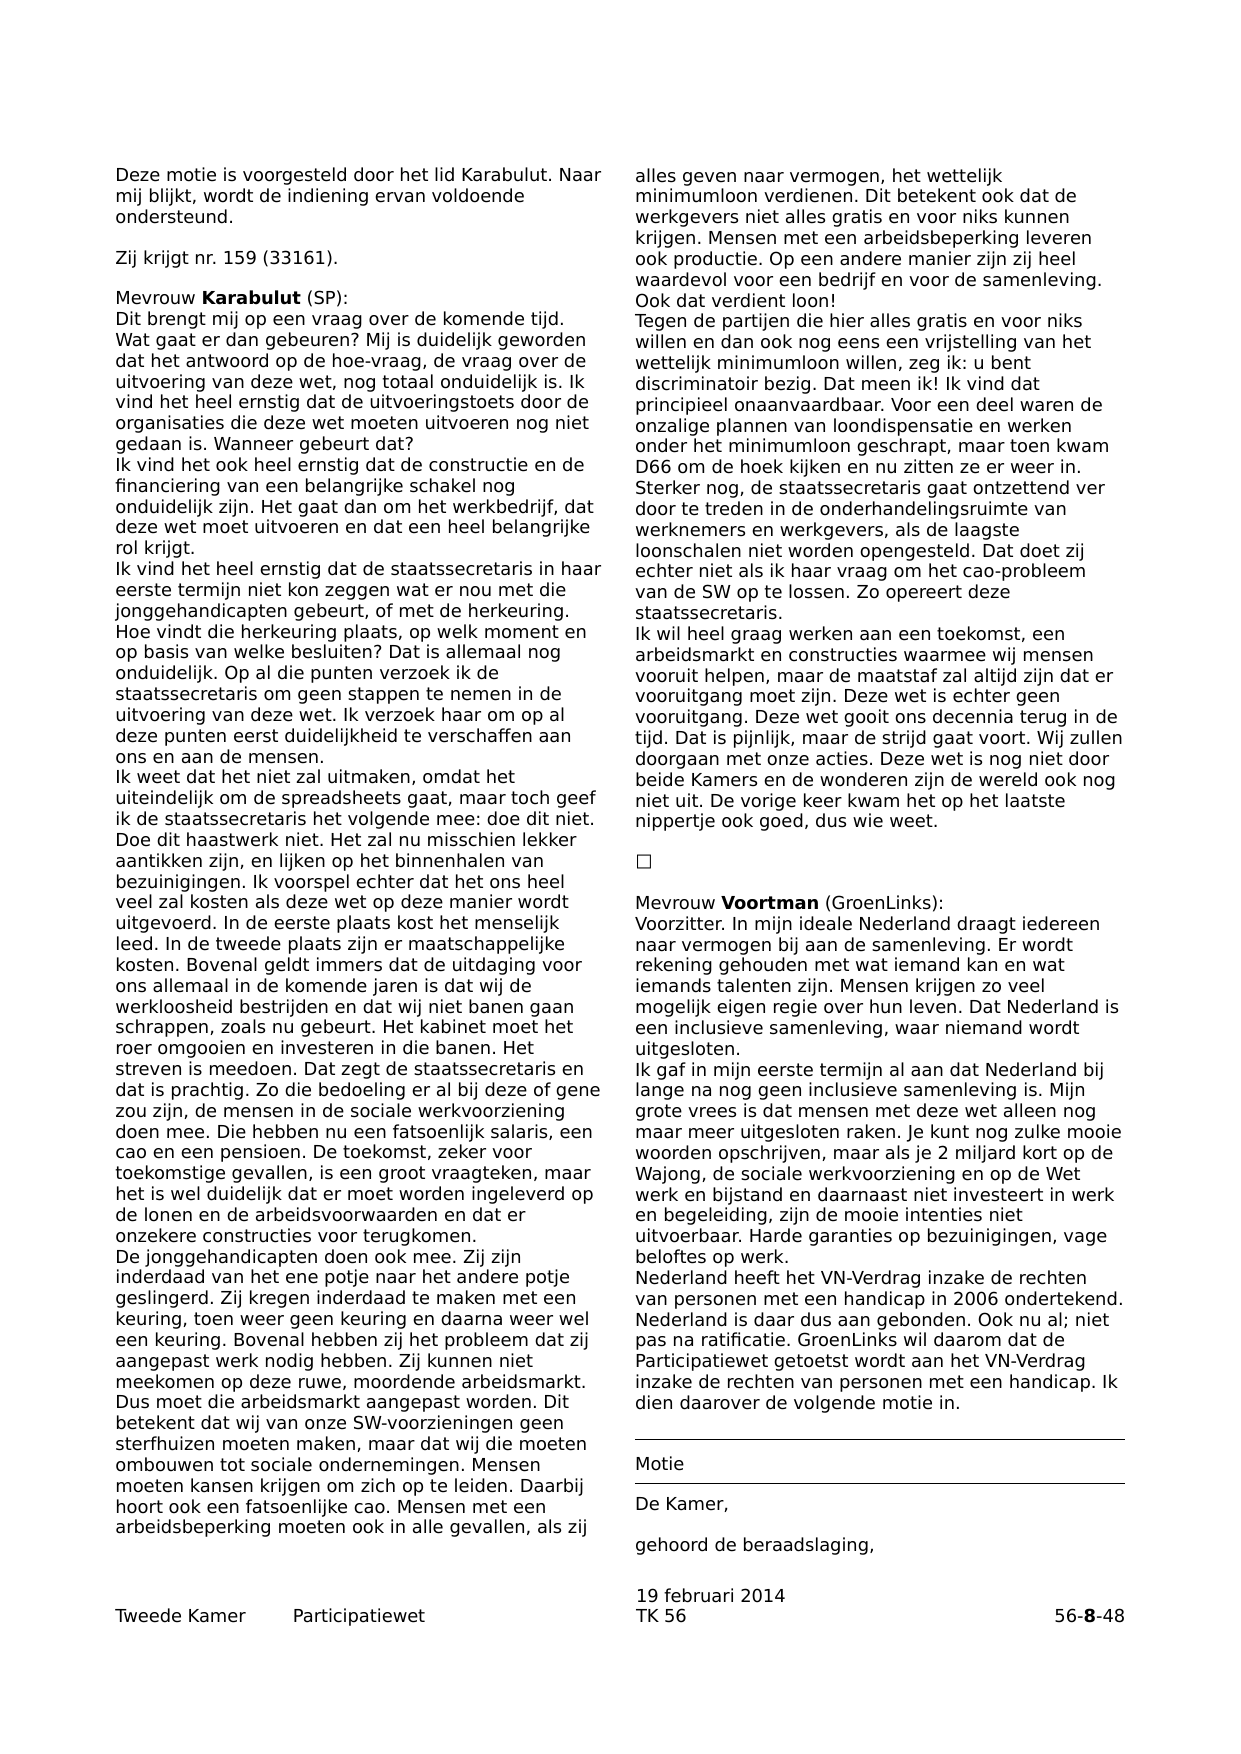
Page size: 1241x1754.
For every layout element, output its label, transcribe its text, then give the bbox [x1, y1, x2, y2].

text De jonggehandicapten doen ook mee. Zij zijn inderdaad van het ene potje naar het andere potje geslingerd. Zij kregen inderdaad te maken met een keuring, toen weer geen keuring en daarna weer wel een keuring. Bovenal hebben zij het probleem dat zij aangepast werk nodig hebben. Zij kunnen niet meekomen op deze ruwe, moordende arbeidsmarkt. Dus moet die arbeidsmarkt aangepast worden. Dit betekent dat wij van onze SW-voorzieningen geen sterfhuizen moeten maken, maar dat wij die moeten ombouwen tot sociale ondernemingen. Mensen moeten kansen krijgen om zich op te leiden. Daarbij hoort ook een fatsoenlijke cao. Mensen met een arbeidsbeperking moeten ook in alle gevallen, als zij [115, 1246, 605, 1538]
text alles geven naar vermogen, het wettelijk minimumloon verdienen. Dit betekent ook dat de werkgevers niet alles gratis en voor niks kunnen krijgen. Mensen met een arbeidsbeperking leveren ook productie. Op een andere manier zijn zij heel waardevol voor een bedrijf en voor de samenleving. Ook dat verdient loon! [635, 165, 1125, 311]
text Voorzitter. In mijn ideale Nederland draagt iedereen naar vermogen bij aan de samenleving. Er wordt rekening gehouden met wat iemand kan en wat iemands talenten zijn. Mensen krijgen zo veel mogelijk eigen regie over hun leven. Dat Nederland is een inclusieve samenleving, waar niemand wordt uitgesloten. [635, 913, 1125, 1059]
text Ik wil heel graag werken aan een toekomst, een arbeidsmarkt en constructies waarmee wij mensen vooruit helpen, maar de maatstaf zal altijd zijn dat er vooruitgang moet zijn. Deze wet is echter geen vooruitgang. Deze wet gooit ons decennia terug in de tijd. Dat is pijnlijk, maar de strijd gaat voort. Wij zullen doorgaan met onze acties. Deze wet is nog niet door beide Kamers en de wonderen zijn de wereld ook nog niet uit. De vorige keer kwam het op het laatste nippertje ook goed, dus wie weet. [635, 624, 1125, 832]
text Zij krijgt nr. 159 (33161). [115, 247, 605, 268]
text ⬜ [635, 852, 1125, 873]
text gehoord de beraadslaging, [635, 1535, 1125, 1556]
text Ik vind het heel ernstig dat de staatssecretaris in haar eerste termijn niet kon zeggen wat er nou met die jonggehandicapten gebeurt, of met de herkeuring. Hoe vindt die herkeuring plaats, op welk moment en op basis van welke besluiten? Dat is allemaal nog onduidelijk. Op al die punten verzoek ik de staatssecretaris om geen stappen te nemen in de uitvoering van deze wet. Ik verzoek haar om op al deze punten eerst duidelijkheid te verschaffen aan ons en aan de mensen. [115, 559, 605, 767]
text Dit brengt mij op een vraag over de komende tijd. Wat gaat er dan gebeuren? Mij is duidelijk geworden dat het antwoord op de hoe-vraag, de vraag over de uitvoering van deze wet, nog totaal onduidelijk is. Ik vind het heel ernstig dat de uitvoeringstoets door de organisaties die deze wet moeten uitvoeren nog niet gedaan is. Wanneer gebeurt dat? [115, 309, 605, 455]
text Mevrouw Voortman (GroenLinks): [635, 893, 1125, 913]
text Motie [635, 1453, 1125, 1474]
text Ik gaf in mijn eerste termijn al aan dat Nederland bij lange na nog geen inclusieve samenleving is. Mijn grote vrees is dat mensen met deze wet alleen nog maar meer uitgesloten raken. Je kunt nog zulke mooie woorden opschrijven, maar als je 2 miljard kort op de Wajong, de sociale werkvoorziening en op de Wet werk en bijstand en daarnaast niet investeert in werk en begeleiding, zijn de mooie intenties niet uitvoerbaar. Harde garanties op bezuinigingen, vage beloftes op werk. [635, 1059, 1125, 1268]
text Ik weet dat het niet zal uitmaken, omdat het uiteindelijk om de spreadsheets gaat, maar toch geef ik de staatssecretaris het volgende mee: doe dit niet. Doe dit haastwerk niet. Het zal nu misschien lekker aantikken zijn, en lijken op het binnenhalen van bezuinigingen. Ik voorspel echter dat het ons heel veel zal kosten als deze wet op deze manier wordt uitgevoerd. In de eerste plaats kost het menselijk leed. In de tweede plaats zijn er maatschappelijke kosten. Bovenal geldt immers dat de uitdaging voor ons allemaal in de komende jaren is dat wij de werkloosheid bestrijden en dat wij niet banen gaan schrappen, zoals nu gebeurt. Het kabinet moet het roer omgooien en investeren in die banen. Het streven is meedoen. Dat zegt de staatssecretaris en dat is prachtig. Zo die bedoeling er al bij deze of gene zou zijn, de mensen in de sociale werkvoorziening doen mee. Die hebben nu een fatsoenlijk salaris, een cao en een pensioen. De toekomst, zeker voor toekomstige gevallen, is een groot vraagteken, maar het is wel duidelijk dat er moet worden ingeleverd op de lonen en de arbeidsvoorwaarden en dat er onzekere constructies voor terugkomen. [115, 767, 605, 1246]
text Tegen de partijen die hier alles gratis en voor niks willen en dan ook nog eens een vrijstelling van het wettelijk minimumloon willen, zeg ik: u bent discriminatoir bezig. Dat meen ik! Ik vind dat principieel onaanvaardbaar. Voor een deel waren de onzalige plannen van loondispensatie en werken onder het minimumloon geschrapt, maar toen kwam D66 om de hoek kijken en nu zitten ze er weer in. Sterker nog, de staatssecretaris gaat ontzettend ver door te treden in de onderhandelingsruimte van werknemers en werkgevers, als de laagste loonschalen niet worden opengesteld. Dat doet zij echter niet als ik haar vraag om het cao-probleem van de SW op te lossen. Zo opereert deze staatssecretaris. [635, 311, 1125, 624]
text Mevrouw Karabulut (SP): [115, 288, 605, 309]
text Deze motie is voorgesteld door het lid Karabulut. Naar mij blijkt, wordt de indiening ervan voldoende ondersteund. [115, 165, 605, 227]
text Ik vind het ook heel ernstig dat de constructie en de financiering van een belangrijke schakel nog onduidelijk zijn. Het gaat dan om het werkbedrijf, dat deze wet moet uitvoeren en dat een heel belangrijke rol krijgt. [115, 455, 605, 559]
text Nederland heeft het VN-Verdrag inzake de rechten van personen met een handicap in 2006 ondertekend. Nederland is daar dus aan gebonden. Ook nu al; niet pas na ratificatie. GroenLinks wil daarom dat de Participatiewet getoetst wordt aan het VN-Verdrag inzake de rechten van personen met een handicap. Ik dien daarover de volgende motie in. [635, 1268, 1125, 1413]
text De Kamer, [635, 1494, 1125, 1515]
